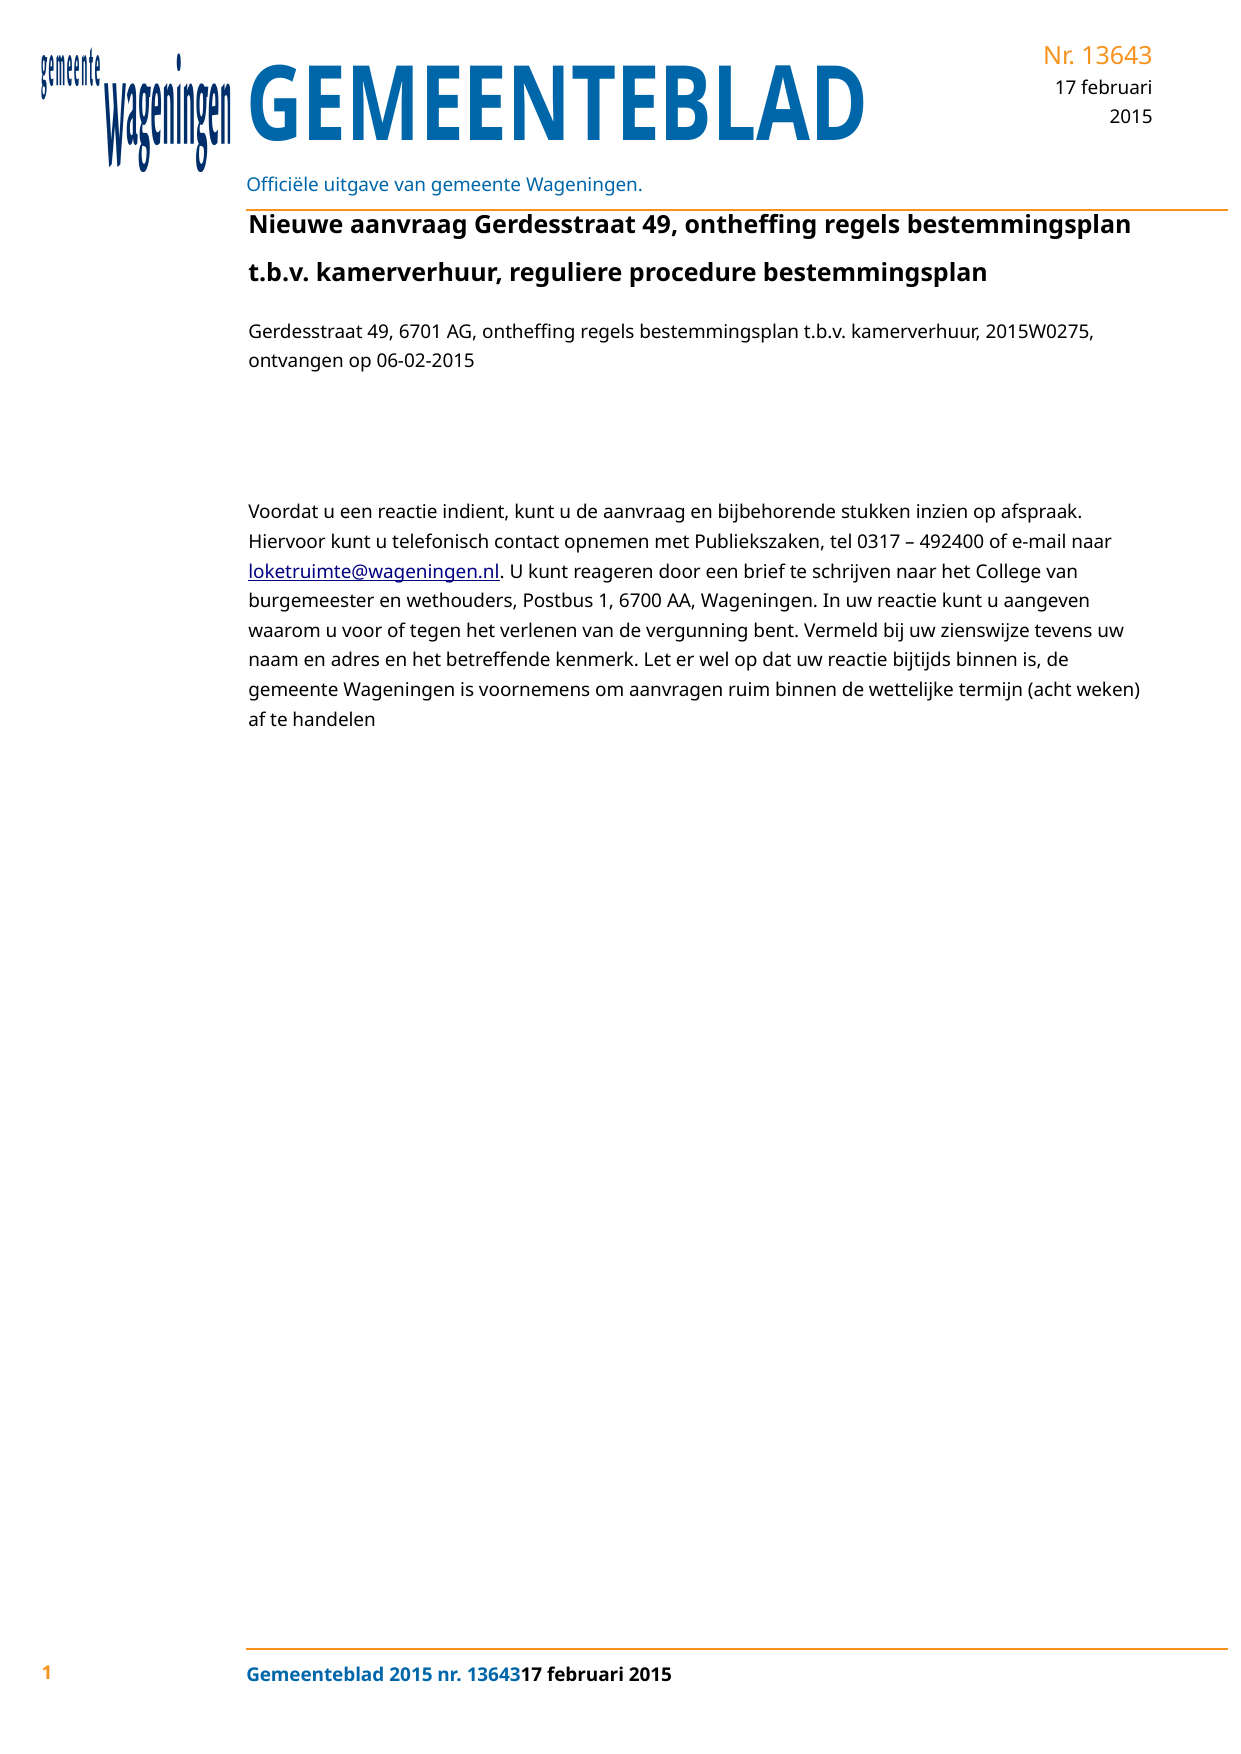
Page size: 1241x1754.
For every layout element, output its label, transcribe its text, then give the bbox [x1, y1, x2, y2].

text Voordat u een reactie indient, kunt u de aanvraag en bijbehorende stukken inzien op afspraak. Hiervoor kunt u telefonisch contact opnemen met Publiekszaken, tel 0317 – 492400 of e-mail naar loketruimte@wageningen.nl. U kunt reageren door een brief te schrijven naar het College van burgemeester en wethouders, Postbus 1, 6700 AA, Wageningen. In uw reactie kunt u aangeven waarom u voor of tegen het verlenen van de vergunning bent. Vermeld bij uw zienswijze tevens uw naam en adres en het betreffende kenmerk. Let er wel op dat uw reactie bijtijds binnen is, de gemeente Wageningen is voornemens om aanvragen ruim binnen de wettelijke termijn (acht weken) af te handelen [248, 499, 1152, 732]
text Gerdesstraat 49, 6701 AG, ontheffing regels bestemmingsplan t.b.v. kamerverhuur, 2015W0275, ontvangen op 06-02-2015 [248, 318, 1152, 373]
picture [41, 47, 231, 172]
text Nieuwe aanvraag Gerdesstraat 49, ontheffing regels bestemmingsplan t.b.v. kamerverhuur, reguliere procedure bestemmingsplan [248, 211, 1152, 288]
